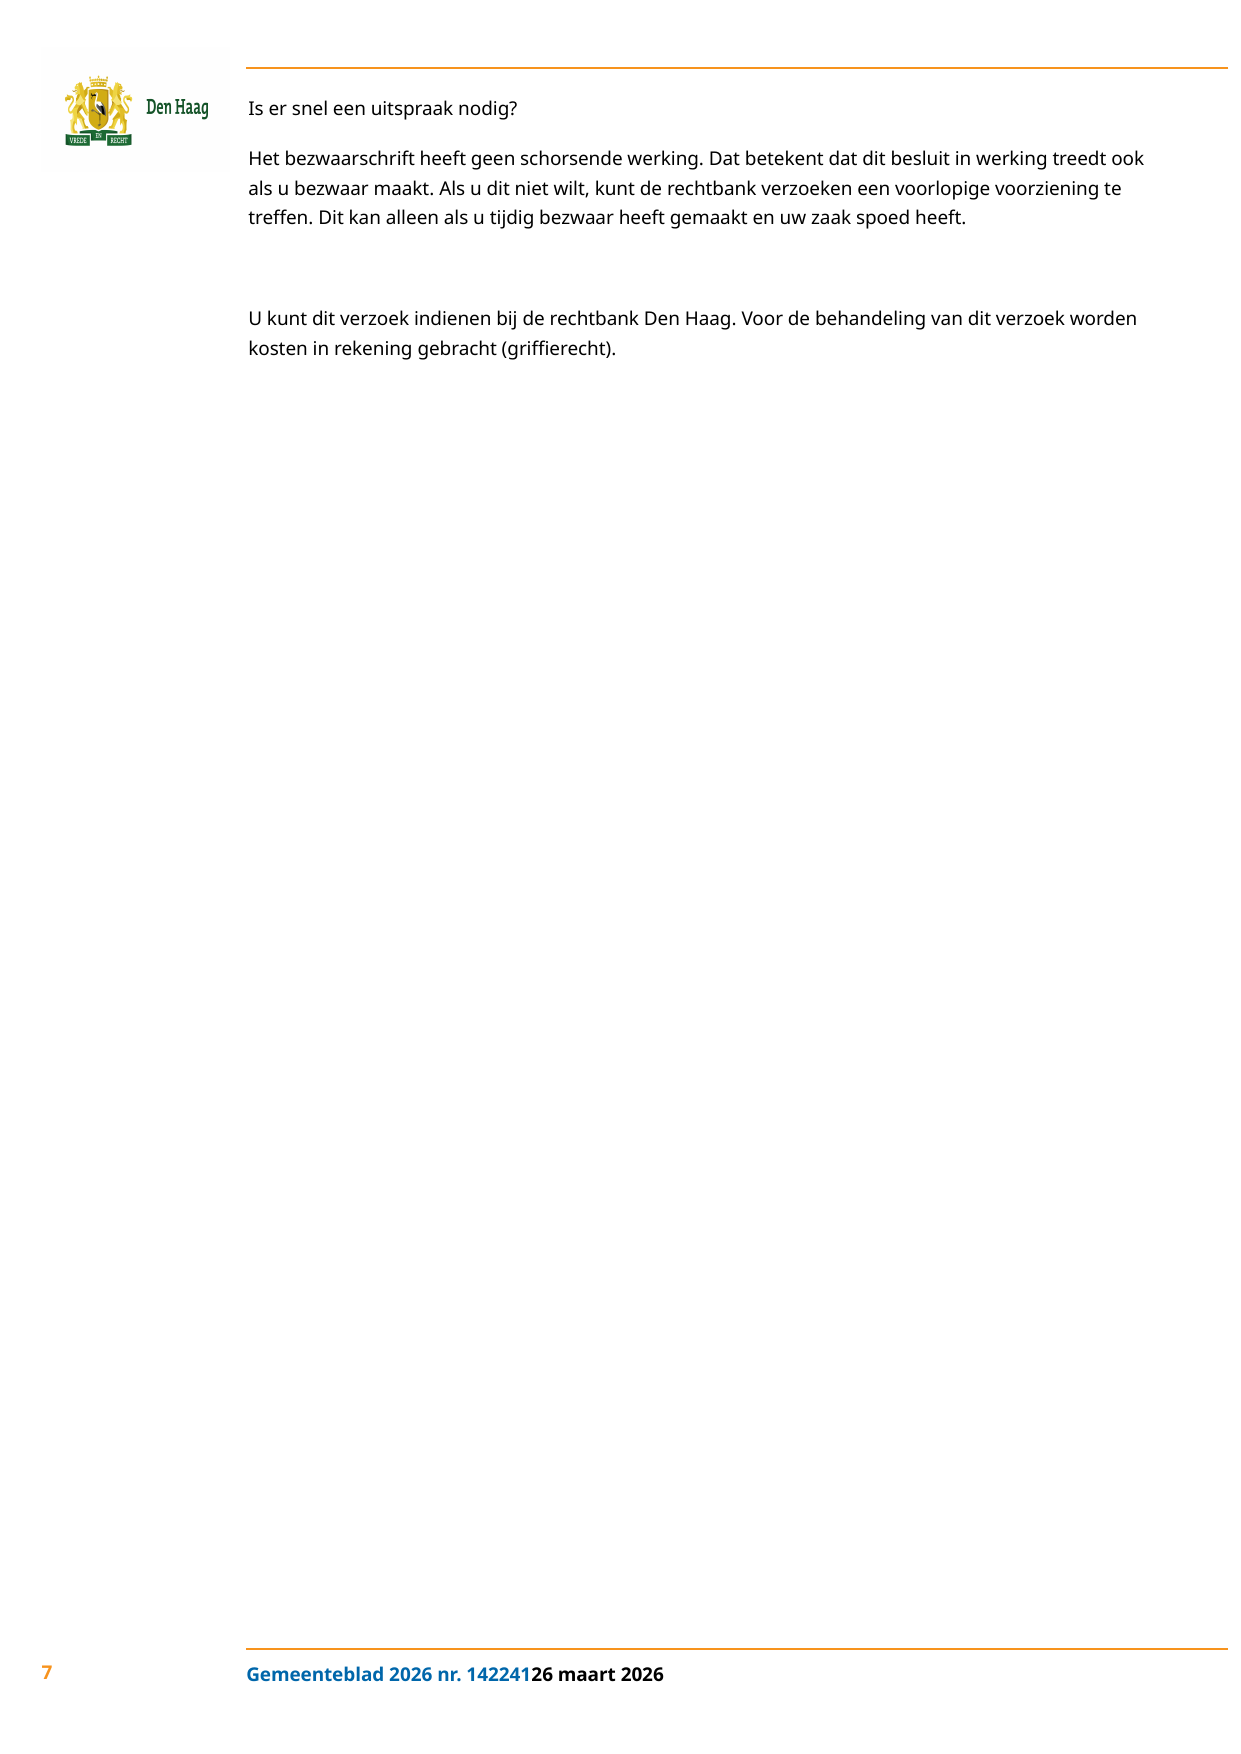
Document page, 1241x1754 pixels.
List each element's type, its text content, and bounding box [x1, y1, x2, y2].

text Het bezwaarschrift heeft geen schorsende werking. Dat betekent dat dit besluit in werking treedt ook als u bezwaar maakt. Als u dit niet wilt, kunt de rechtbank verzoeken een voorlopige voorziening te treffen. Dit kan alleen als u tijdig bezwaar heeft gemaakt en uw zaak spoed heeft. [248, 145, 1152, 230]
text Is er snel een uitspraak nodig? [248, 95, 1152, 121]
picture [41, 47, 231, 172]
text U kunt dit verzoek indienen bij de rechtbank Den Haag. Voor de behandeling van dit verzoek worden kosten in rekening gebracht (griffierecht). [248, 305, 1152, 361]
